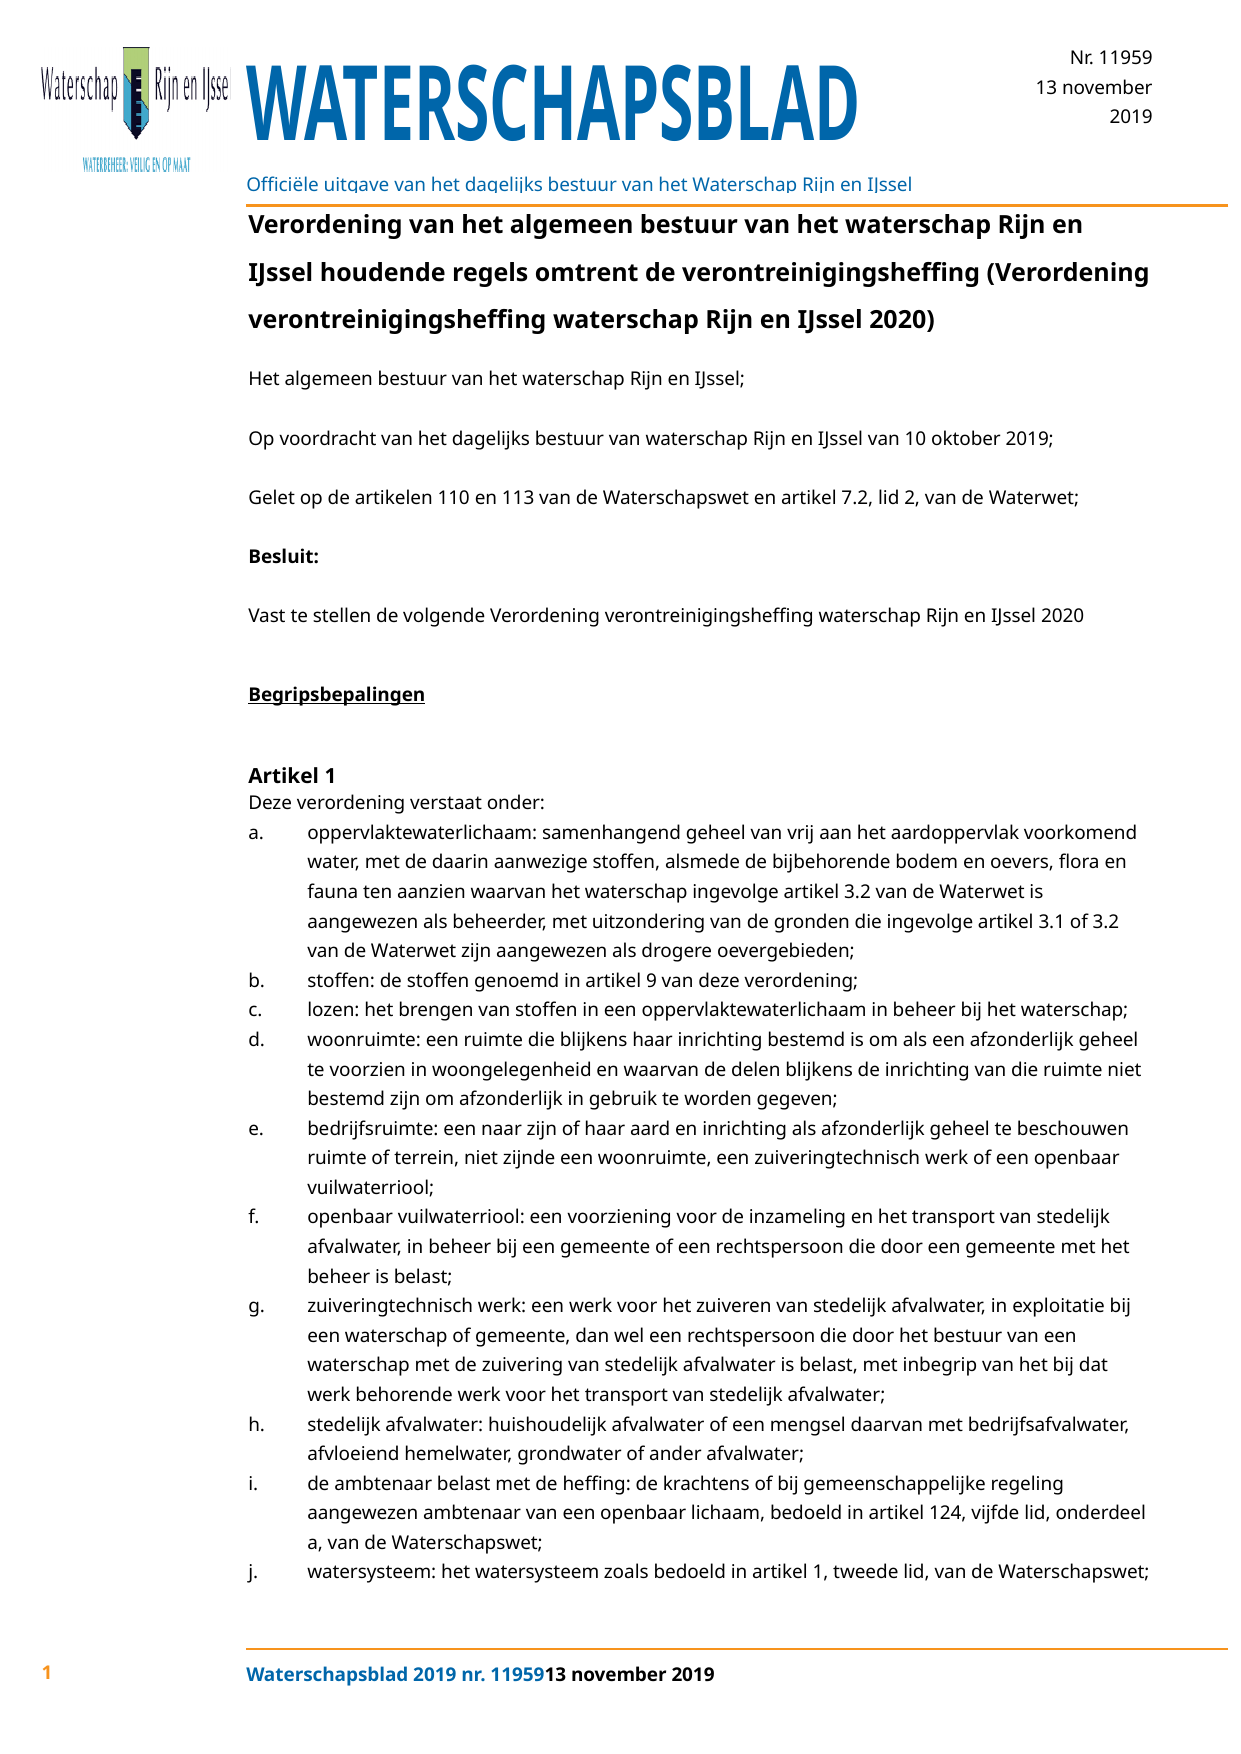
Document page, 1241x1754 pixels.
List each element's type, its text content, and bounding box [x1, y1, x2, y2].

list zuiveringtechnisch werk: een werk voor het zuiveren van stedelijk afvalwater, in exploitatie bij een waterschap of gemeente, dan wel een rechtspersoon die door het bestuur van een waterschap met de zuivering van stedelijk afvalwater is belast, met inbegrip van het bij dat werk behorende werk voor het transport van stedelijk afvalwater; [248, 1292, 1152, 1407]
text Artikel 1 [248, 761, 1152, 789]
text Begripsbepalingen [248, 681, 1152, 707]
picture [41, 47, 231, 172]
list stedelijk afvalwater: huishoudelijk afvalwater of een mengsel daarvan met bedrijfsafvalwater, afvloeiend hemelwater, grondwater of ander afvalwater; [248, 1411, 1152, 1466]
list openbaar vuilwaterriool: een voorziening voor de inzameling en het transport van stedelijk afvalwater, in beheer bij een gemeente of een rechtspersoon die door een gemeente met het beheer is belast; [248, 1204, 1152, 1288]
list bedrijfsruimte: een naar zijn of haar aard en inrichting als afzonderlijk geheel te beschouwen ruimte of terrein, niet zijnde een woonruimte, een zuiveringtechnisch werk of een openbaar vuilwaterriool; [248, 1115, 1152, 1200]
text Het algemeen bestuur van het waterschap Rijn en IJssel; [248, 366, 1152, 391]
text Besluit: [248, 543, 1152, 569]
list woonruimte: een ruimte die blijkens haar inrichting bestemd is om als een afzonderlijk geheel te voorzien in woongelegenheid en waarvan de delen blijkens de inrichting van die ruimte niet bestemd zijn om afzonderlijk in gebruik te worden gegeven; [248, 1026, 1152, 1111]
text Gelet op de artikelen 110 en 113 van de Waterschapswet en artikel 7.2, lid 2, van de Waterwet; [248, 484, 1152, 509]
text Verordening van het algemeen bestuur van het waterschap Rijn en IJssel houdende regels omtrent de verontreinigingsheffing (Verordening verontreinigingsheffing waterschap Rijn en IJssel 2020) [248, 207, 1152, 336]
list oppervlaktewaterlichaam: samenhangend geheel van vrij aan het aardoppervlak voorkomend water, met de daarin aanwezige stoffen, alsmede de bijbehorende bodem en oevers, flora en fauna ten aanzien waarvan het waterschap ingevolge artikel 3.2 van de Waterwet is aangewezen als beheerder, met uitzondering van de gronden die ingevolge artikel 3.1 of 3.2 van de Waterwet zijn aangewezen als drogere oevergebieden; [248, 819, 1152, 963]
text Op voordracht van het dagelijks bestuur van waterschap Rijn en IJssel van 10 oktober 2019; [248, 425, 1152, 450]
list lozen: het brengen van stoffen in een oppervlaktewaterlichaam in beheer bij het waterschap; [248, 997, 1152, 1022]
list stoffen: de stoffen genoemd in artikel 9 van deze verordening; [248, 967, 1152, 993]
text Vast te stellen de volgende Verordening verontreinigingsheffing waterschap Rijn en IJssel 2020 [248, 602, 1152, 628]
text Deze verordening verstaat onder: [248, 789, 1152, 815]
list de ambtenaar belast met de heffing: de krachtens of bij gemeenschappelijke regeling aangewezen ambtenaar van een openbaar lichaam, bedoeld in artikel 124, vijfde lid, onderdeel a, van de Waterschapswet; [248, 1470, 1152, 1555]
list watersysteem: het watersysteem zoals bedoeld in artikel 1, tweede lid, van de Waterschapswet; [248, 1559, 1152, 1584]
